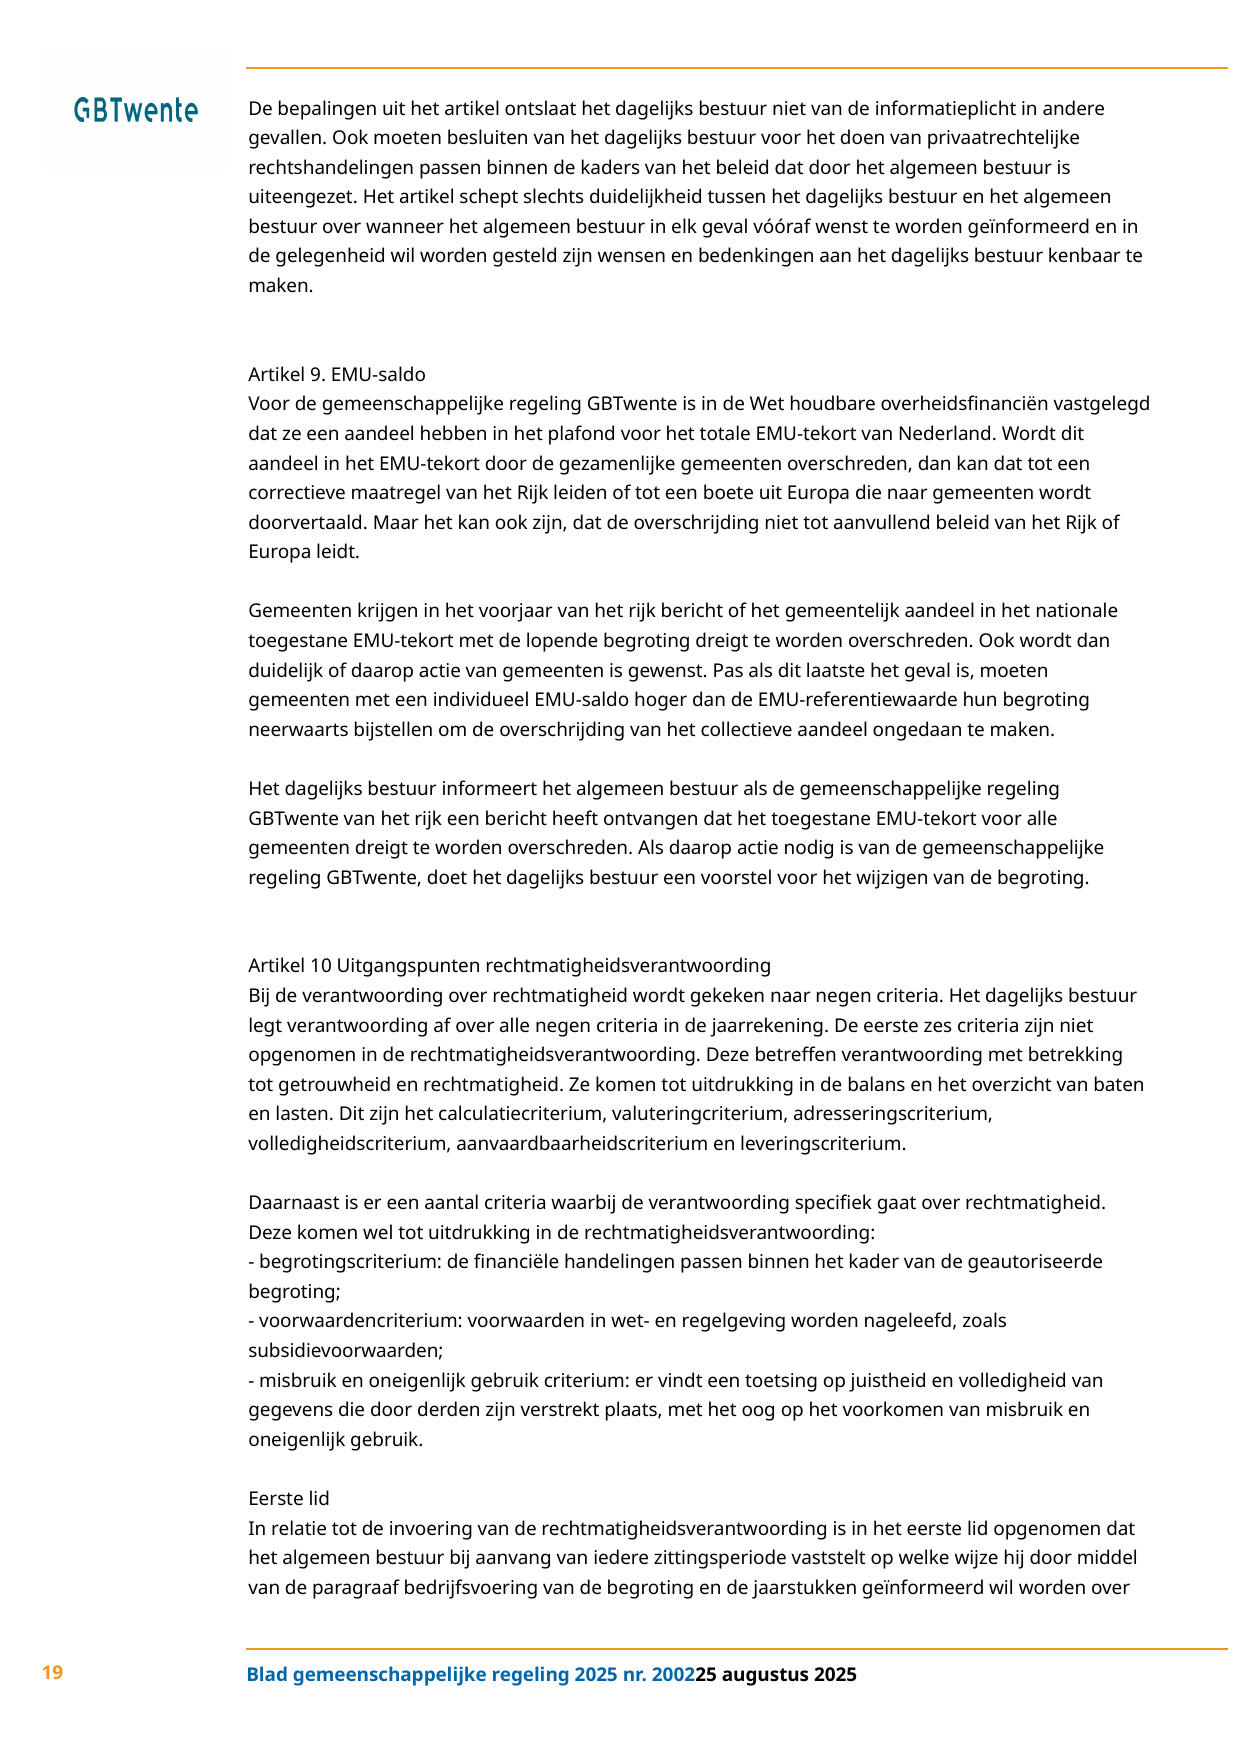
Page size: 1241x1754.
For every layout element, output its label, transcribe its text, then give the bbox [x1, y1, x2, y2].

text Bij de verantwoording over rechtmatigheid wordt gekeken naar negen criteria. Het dagelijks bestuur legt verantwoording af over alle negen criteria in de jaarrekening. De eerste zes criteria zijn niet opgenomen in de rechtmatigheidsverantwoording. Deze betreffen verantwoording met betrekking tot getrouwheid en rechtmatigheid. Ze komen tot uitdrukking in de balans en het overzicht van baten en lasten. Dit zijn het calculatiecriterium, valuteringcriterium, adresseringscriterium, volledigheidscriterium, aanvaardbaarheidscriterium en leveringscriterium. [248, 982, 1152, 1156]
picture [41, 47, 231, 172]
text Het dagelijks bestuur informeert het algemeen bestuur als de gemeenschappelijke regeling GBTwente van het rijk een bericht heeft ontvangen dat het toegestane EMU-tekort voor alle gemeenten dreigt te worden overschreden. Als daarop actie nodig is van de gemeenschappelijke regeling GBTwente, doet het dagelijks bestuur een voorstel voor het wijzigen van de begroting. [248, 775, 1152, 890]
text - misbruik en oneigenlijk gebruik criterium: er vindt een toetsing op juistheid en volledigheid van gegevens die door derden zijn verstrekt plaats, met het oog op het voorkomen van misbruik en oneigenlijk gebruik. [248, 1367, 1152, 1452]
text - voorwaardencriterium: voorwaarden in wet- en regelgeving worden nageleefd, zoals subsidievoorwaarden; [248, 1308, 1152, 1363]
text De bepalingen uit het artikel ontslaat het dagelijks bestuur niet van de informatieplicht in andere gevallen. Ook moeten besluiten van het dagelijks bestuur voor het doen van privaatrechtelijke rechtshandelingen passen binnen de kaders van het beleid dat door het algemeen bestuur is uiteengezet. Het artikel schept slechts duidelijkheid tussen het dagelijks bestuur en het algemeen bestuur over wanneer het algemeen bestuur in elk geval vóóraf wenst te worden geïnformeerd en in de gelegenheid wil worden gesteld zijn wensen en bedenkingen aan het dagelijks bestuur kenbaar te maken. [248, 95, 1152, 298]
text Voor de gemeenschappelijke regeling GBTwente is in de Wet houdbare overheidsfinanciën vastgelegd dat ze een aandeel hebben in het plafond voor het totale EMU-tekort van Nederland. Wordt dit aandeel in het EMU-tekort door de gezamenlijke gemeenten overschreden, dan kan dat tot een correctieve maatregel van het Rijk leiden of tot een boete uit Europa die naar gemeenten wordt doorvertaald. Maar het kan ook zijn, dat de overschrijding niet tot aanvullend beleid van het Rijk of Europa leidt. [248, 391, 1152, 564]
text - begrotingscriterium: de financiële handelingen passen binnen het kader van de geautoriseerde begroting; [248, 1248, 1152, 1304]
text Artikel 10 Uitgangspunten rechtmatigheidsverantwoording [248, 953, 1152, 978]
text Artikel 9. EMU-saldo [248, 361, 1152, 387]
text Eerste lid [248, 1485, 1152, 1511]
text Gemeenten krijgen in het voorjaar van het rijk bericht of het gemeentelijk aandeel in het nationale toegestane EMU-tekort met de lopende begroting dreigt te worden overschreden. Ook wordt dan duidelijk of daarop actie van gemeenten is gewenst. Pas als dit laatste het geval is, moeten gemeenten met een individueel EMU-saldo hoger dan de EMU-referentiewaarde hun begroting neerwaarts bijstellen om de overschrijding van het collectieve aandeel ongedaan te maken. [248, 598, 1152, 742]
text In relatie tot de invoering van de rechtmatigheidsverantwoording is in het eerste lid opgenomen dat het algemeen bestuur bij aanvang van iedere zittingsperiode vaststelt op welke wijze hij door middel van de paragraaf bedrijfsvoering van de begroting en de jaarstukken geïnformeerd wil worden over [248, 1515, 1152, 1600]
text Daarnaast is er een aantal criteria waarbij de verantwoording specifiek gaat over rechtmatigheid. Deze komen wel tot uitdrukking in de rechtmatigheidsverantwoording: [248, 1189, 1152, 1245]
